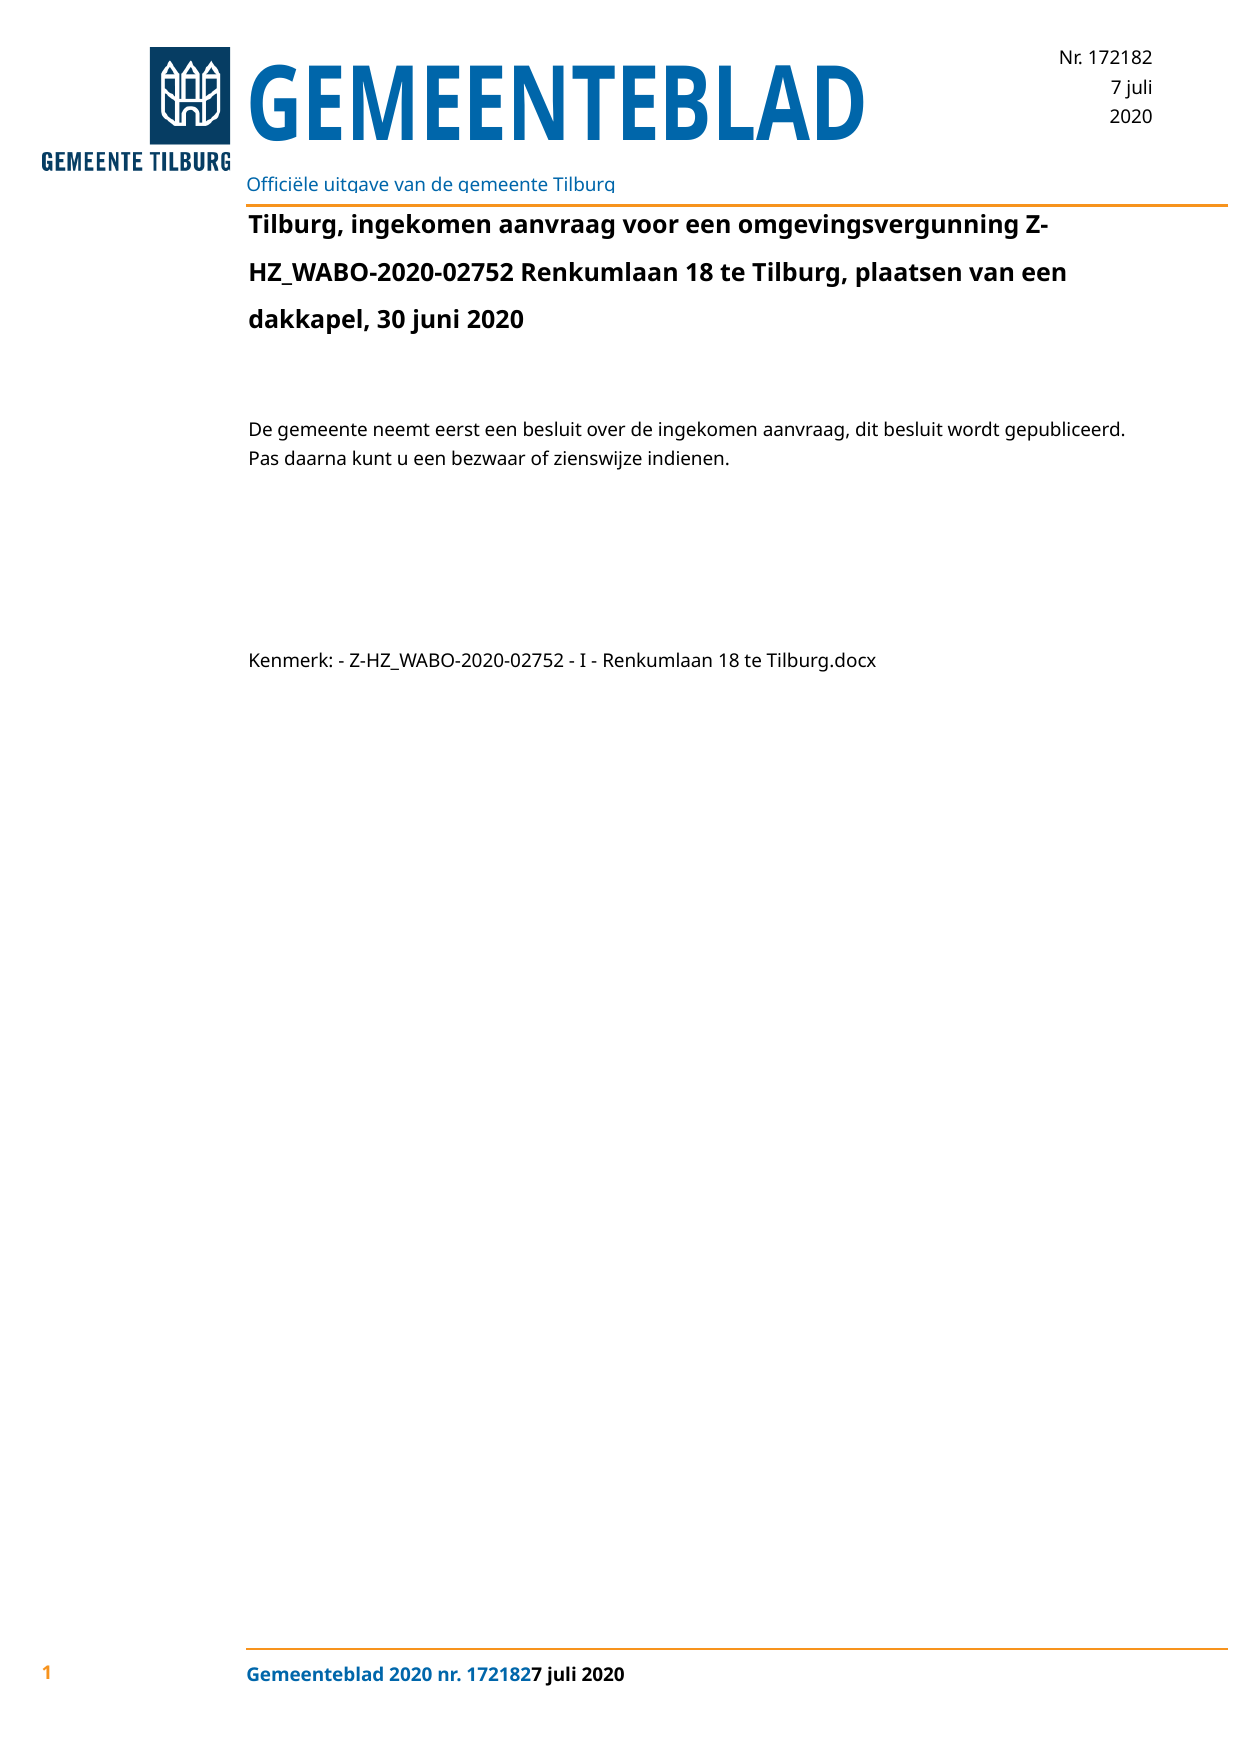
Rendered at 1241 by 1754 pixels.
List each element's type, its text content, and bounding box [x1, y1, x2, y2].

text Kenmerk: - Z-HZ_WABO-2020-02752 - I - Renkumlaan 18 te Tilburg.docx [248, 647, 1152, 673]
text De gemeente neemt eerst een besluit over de ingekomen aanvraag, dit besluit wordt gepubliceerd. Pas daarna kunt u een bezwaar of zienswijze indienen. [248, 416, 1152, 471]
picture [41, 47, 231, 172]
text Tilburg, ingekomen aanvraag voor een omgevingsvergunning Z-HZ_WABO-2020-02752 Renkumlaan 18 te Tilburg, plaatsen van een dakkapel, 30 juni 2020 [248, 207, 1152, 336]
